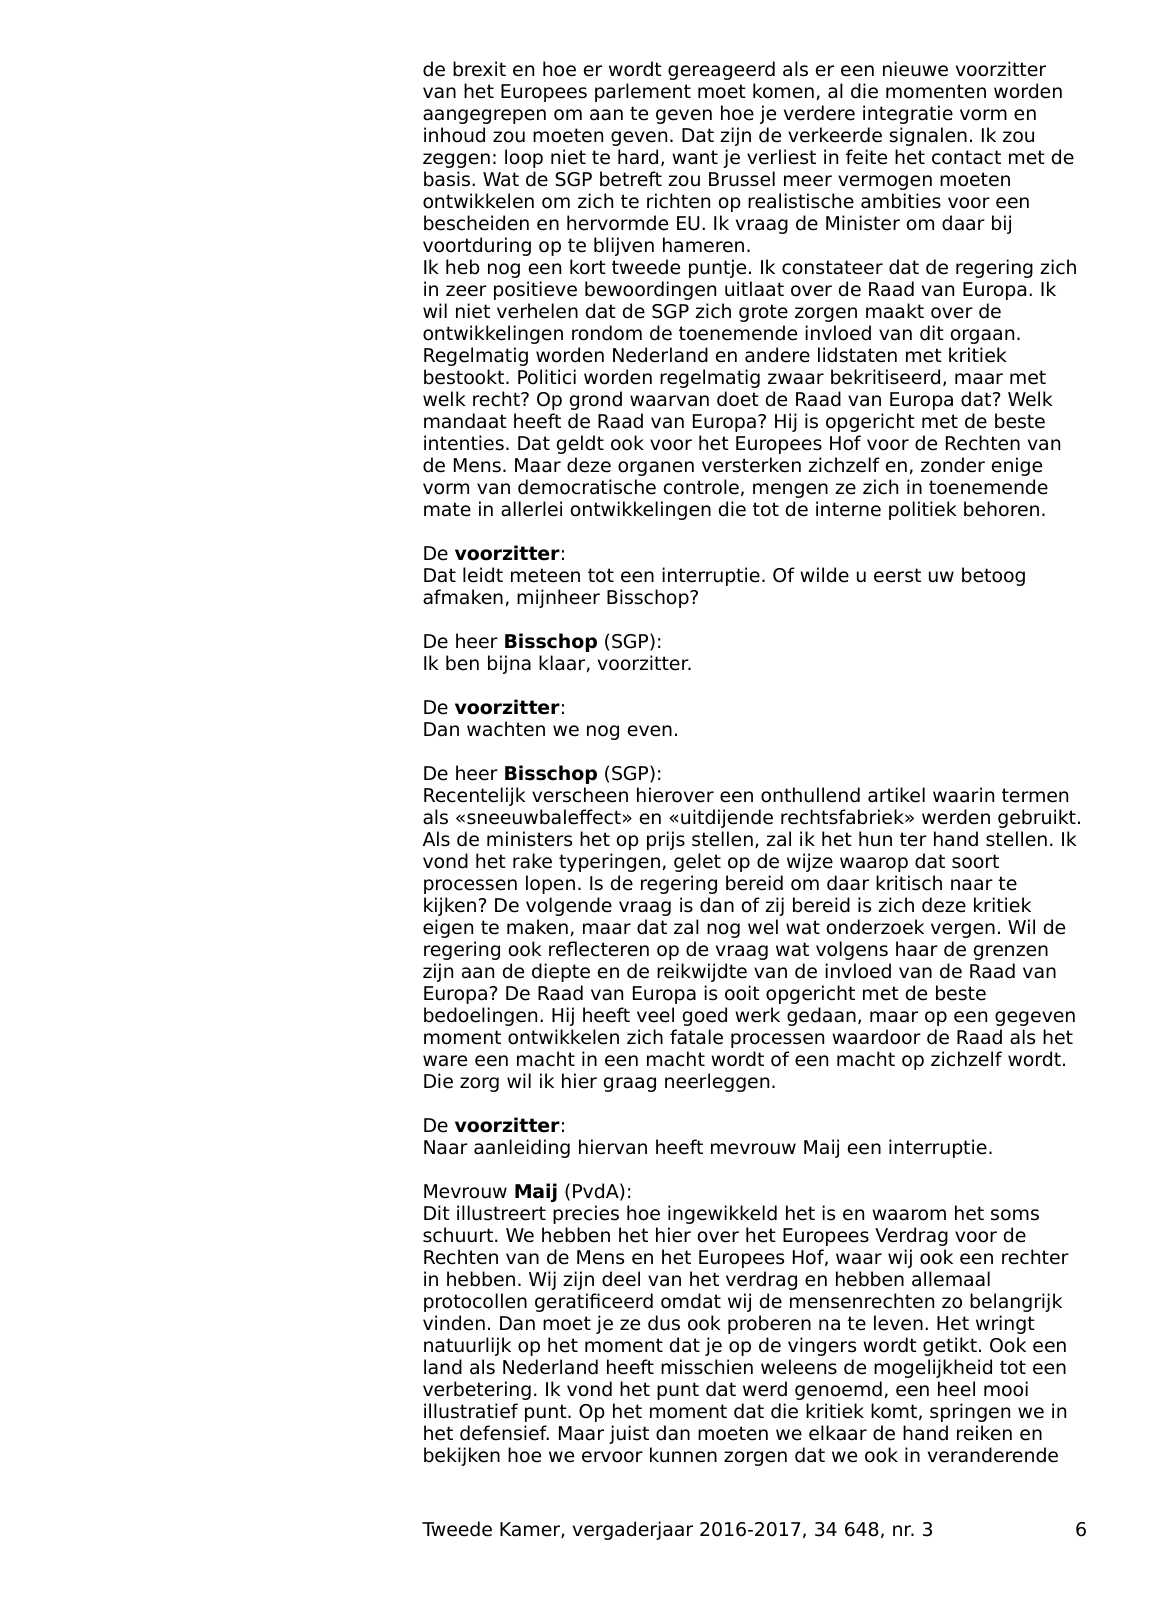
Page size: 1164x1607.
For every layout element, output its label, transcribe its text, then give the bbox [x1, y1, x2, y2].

text Ik ben bijna klaar, voorzitter. [422, 653, 1087, 675]
text De voorzitter: [422, 697, 1087, 719]
text Dit illustreert precies hoe ingewikkeld het is en waarom het soms schuurt. We hebben het hier over het Europees Verdrag voor de Rechten van de Mens en het Europees Hof, waar wij ook een rechter in hebben. Wij zijn deel van het verdrag en hebben allemaal protocollen geratificeerd omdat wij de mensenrechten zo belangrijk vinden. Dan moet je ze dus ook proberen na te leven. Het wringt natuurlijk op het moment dat je op de vingers wordt getikt. Ook een land als Nederland heeft misschien weleens de mogelijkheid tot een verbetering. Ik vond het punt dat werd genoemd, een heel mooi illustratief punt. Op het moment dat die kritiek komt, springen we in het defensief. Maar juist dan moeten we elkaar de hand reiken en bekijken hoe we ervoor kunnen zorgen dat we ook in veranderende [422, 1203, 1087, 1467]
text Ik heb nog een kort tweede puntje. Ik constateer dat de regering zich in zeer positieve bewoordingen uitlaat over de Raad van Europa. Ik wil niet verhelen dat de SGP zich grote zorgen maakt over de ontwikkelingen rondom de toenemende invloed van dit orgaan. Regelmatig worden Nederland en andere lidstaten met kritiek bestookt. Politici worden regelmatig zwaar bekritiseerd, maar met welk recht? Op grond waarvan doet de Raad van Europa dat? Welk mandaat heeft de Raad van Europa? Hij is opgericht met de beste intenties. Dat geldt ook voor het Europees Hof voor de Rechten van de Mens. Maar deze organen versterken zichzelf en, zonder enige vorm van democratische controle, mengen ze zich in toenemende mate in allerlei ontwikkelingen die tot de interne politiek behoren. [422, 257, 1087, 521]
text de brexit en hoe er wordt gereageerd als er een nieuwe voorzitter van het Europees parlement moet komen, al die momenten worden aangegrepen om aan te geven hoe je verdere integratie vorm en inhoud zou moeten geven. Dat zijn de verkeerde signalen. Ik zou zeggen: loop niet te hard, want je verliest in feite het contact met de basis. Wat de SGP betreft zou Brussel meer vermogen moeten ontwikkelen om zich te richten op realistische ambities voor een bescheiden en hervormde EU. Ik vraag de Minister om daar bij voortduring op te blijven hameren. [422, 59, 1087, 257]
text Mevrouw Maij (PvdA): [422, 1181, 1087, 1203]
text De voorzitter: [422, 1115, 1087, 1137]
text De voorzitter: [422, 543, 1087, 565]
text Naar aanleiding hiervan heeft mevrouw Maij een interruptie. [422, 1137, 1087, 1159]
text Dat leidt meteen tot een interruptie. Of wilde u eerst uw betoog afmaken, mijnheer Bisschop? [422, 565, 1087, 609]
text Recentelijk verscheen hierover een onthullend artikel waarin termen als «sneeuwbaleffect» en «uitdijende rechtsfabriek» werden gebruikt. Als de ministers het op prijs stellen, zal ik het hun ter hand stellen. Ik vond het rake typeringen, gelet op de wijze waarop dat soort processen lopen. Is de regering bereid om daar kritisch naar te kijken? De volgende vraag is dan of zij bereid is zich deze kritiek eigen te maken, maar dat zal nog wel wat onderzoek vergen. Wil de regering ook reflecteren op de vraag wat volgens haar de grenzen zijn aan de diepte en de reikwijdte van de invloed van de Raad van Europa? De Raad van Europa is ooit opgericht met de beste bedoelingen. Hij heeft veel goed werk gedaan, maar op een gegeven moment ontwikkelen zich fatale processen waardoor de Raad als het ware een macht in een macht wordt of een macht op zichzelf wordt. Die zorg wil ik hier graag neerleggen. [422, 785, 1087, 1093]
text Dan wachten we nog even. [422, 719, 1087, 741]
text De heer Bisschop (SGP): [422, 631, 1087, 653]
text De heer Bisschop (SGP): [422, 763, 1087, 785]
